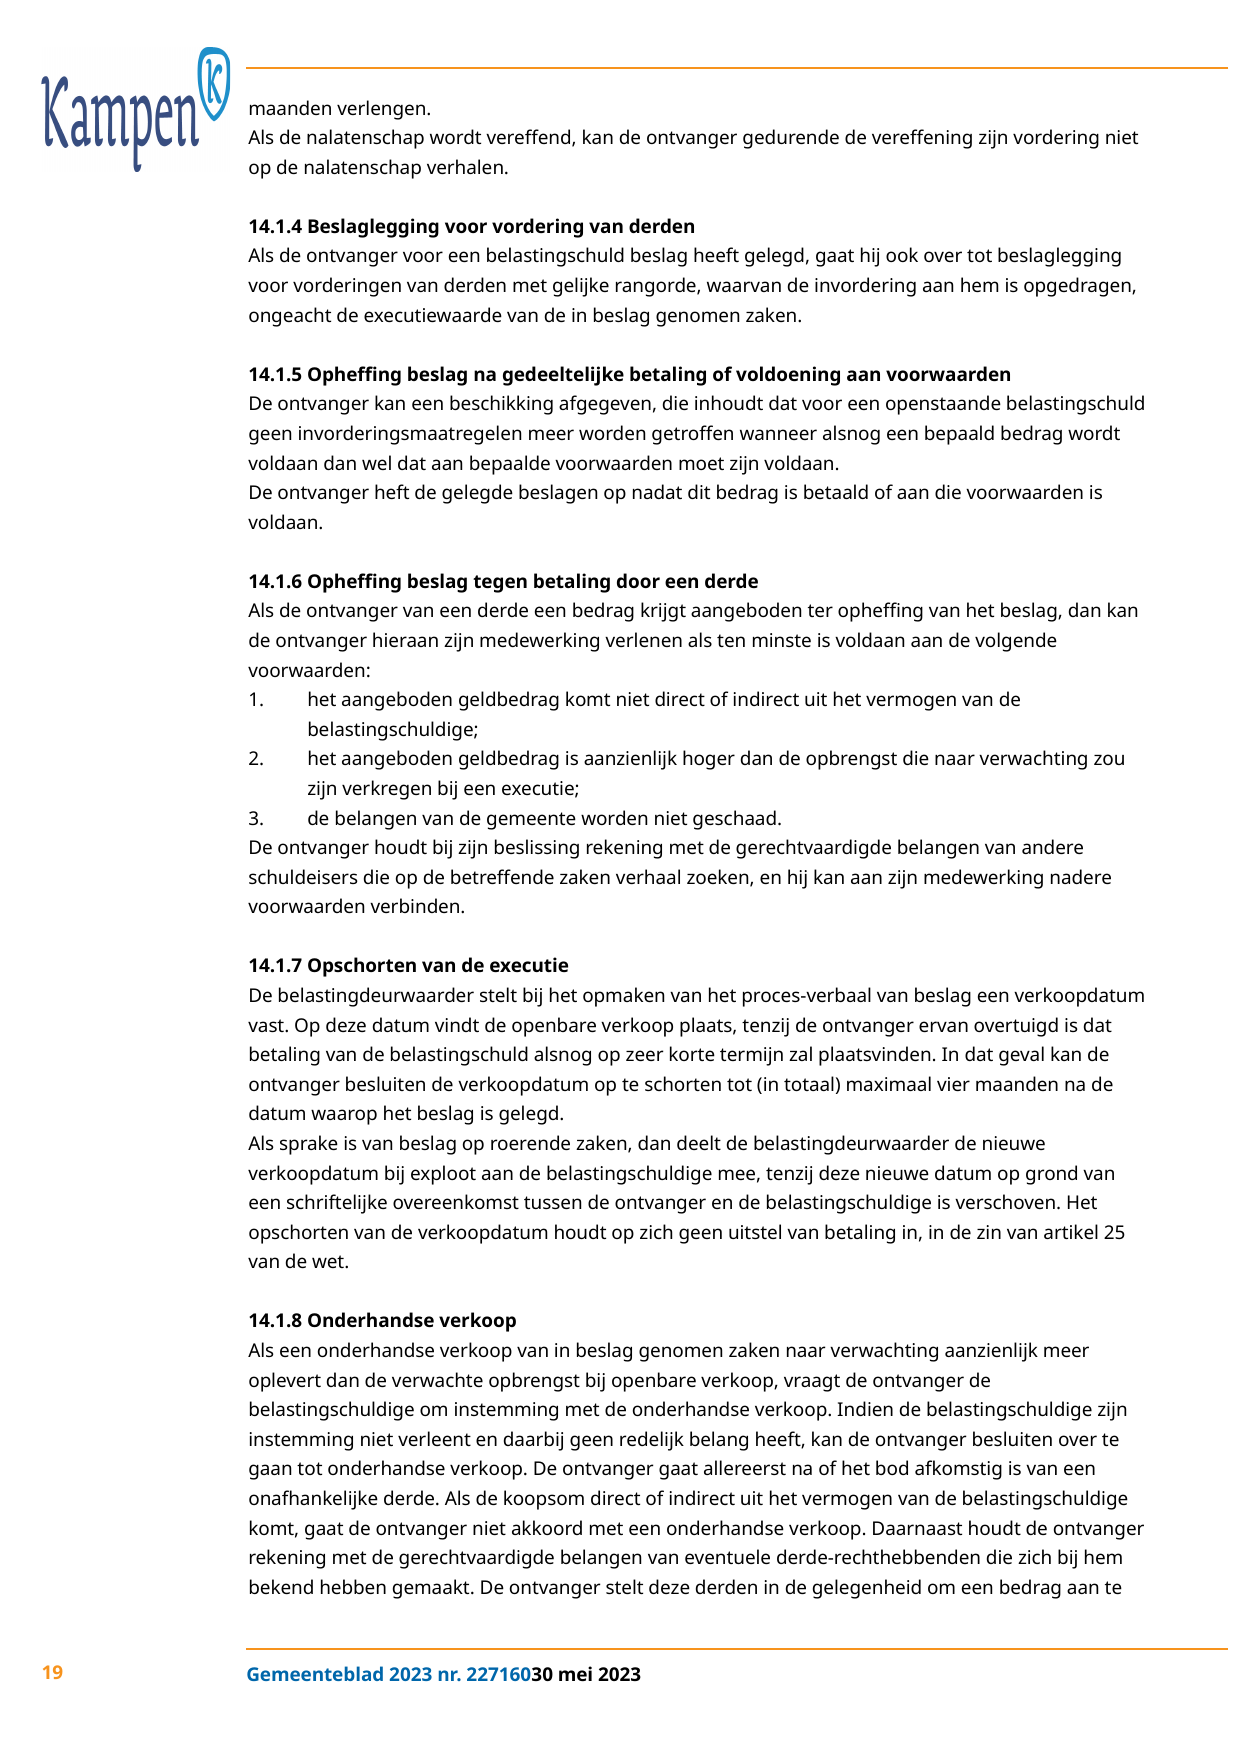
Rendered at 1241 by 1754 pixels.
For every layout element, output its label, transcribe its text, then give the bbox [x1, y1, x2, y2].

picture [41, 47, 231, 172]
text 14.1.6 Opheffing beslag tegen betaling door een derde [248, 568, 1152, 594]
list de belangen van de gemeente worden niet geschaad. [248, 805, 1152, 831]
list het aangeboden geldbedrag is aanzienlijk hoger dan de opbrengst die naar verwachting zou zijn verkregen bij een executie; [248, 746, 1152, 801]
text Als de ontvanger voor een belastingschuld beslag heeft gelegd, gaat hij ook over tot beslaglegging voor vorderingen van derden met gelijke rangorde, waarvan de invordering aan hem is opgedragen, ongeacht de executiewaarde van de in beslag genomen zaken. [248, 243, 1152, 328]
text De ontvanger heft de gelegde beslagen op nadat dit bedrag is betaald of aan die voorwaarden is voldaan. [248, 479, 1152, 535]
list het aangeboden geldbedrag komt niet direct of indirect uit het vermogen van de belastingschuldige; [248, 686, 1152, 742]
text Als een onderhandse verkoop van in beslag genomen zaken naar verwachting aanzienlijk meer oplevert dan de verwachte opbrengst bij openbare verkoop, vraagt de ontvanger de belastingschuldige om instemming met de onderhandse verkoop. Indien de belastingschuldige zijn instemming niet verleent en daarbij geen redelijk belang heeft, kan de ontvanger besluiten over te gaan tot onderhandse verkoop. De ontvanger gaat allereerst na of het bod afkomstig is van een onafhankelijke derde. Als de koopsom direct of indirect uit het vermogen van de belastingschuldige komt, gaat de ontvanger niet akkoord met een onderhandse verkoop. Daarnaast houdt de ontvanger rekening met de gerechtvaardigde belangen van eventuele derde-rechthebbenden die zich bij hem bekend hebben gemaakt. De ontvanger stelt deze derden in de gelegenheid om een bedrag aan te [248, 1337, 1152, 1600]
text 14.1.5 Opheffing beslag na gedeeltelijke betaling of voldoening aan voorwaarden [248, 361, 1152, 387]
text 14.1.8 Onderhandse verkoop [248, 1308, 1152, 1333]
text Als de ontvanger van een derde een bedrag krijgt aangeboden ter opheffing van het beslag, dan kan de ontvanger hieraan zijn medewerking verlenen als ten minste is voldaan aan de volgende voorwaarden: [248, 598, 1152, 683]
text De ontvanger houdt bij zijn beslissing rekening met de gerechtvaardigde belangen van andere schuldeisers die op de betreffende zaken verhaal zoeken, en hij kan aan zijn medewerking nadere voorwaarden verbinden. [248, 834, 1152, 919]
text maanden verlengen. [248, 95, 1152, 121]
text Als de nalatenschap wordt vereffend, kan de ontvanger gedurende de vereffening zijn vordering niet op de nalatenschap verhalen. [248, 124, 1152, 180]
text Als sprake is van beslag op roerende zaken, dan deelt de belastingdeurwaarder de nieuwe verkoopdatum bij exploot aan de belastingschuldige mee, tenzij deze nieuwe datum op grond van een schriftelijke overeenkomst tussen de ontvanger en de belastingschuldige is verschoven. Het opschorten van de verkoopdatum houdt op zich geen uitstel van betaling in, in de zin van artikel 25 van de wet. [248, 1130, 1152, 1274]
text 14.1.4 Beslaglegging voor vordering van derden [248, 213, 1152, 239]
text De belastingdeurwaarder stelt bij het opmaken van het proces-verbaal van beslag een verkoopdatum vast. Op deze datum vindt de openbare verkoop plaats, tenzij de ontvanger ervan overtuigd is dat betaling van de belastingschuld alsnog op zeer korte termijn zal plaatsvinden. In dat geval kan de ontvanger besluiten de verkoopdatum op te schorten tot (in totaal) maximaal vier maanden na de datum waarop het beslag is gelegd. [248, 982, 1152, 1126]
text De ontvanger kan een beschikking afgegeven, die inhoudt dat voor een openstaande belastingschuld geen invorderingsmaatregelen meer worden getroffen wanneer alsnog een bepaald bedrag wordt voldaan dan wel dat aan bepaalde voorwaarden moet zijn voldaan. [248, 391, 1152, 476]
text 14.1.7 Opschorten van de executie [248, 953, 1152, 978]
